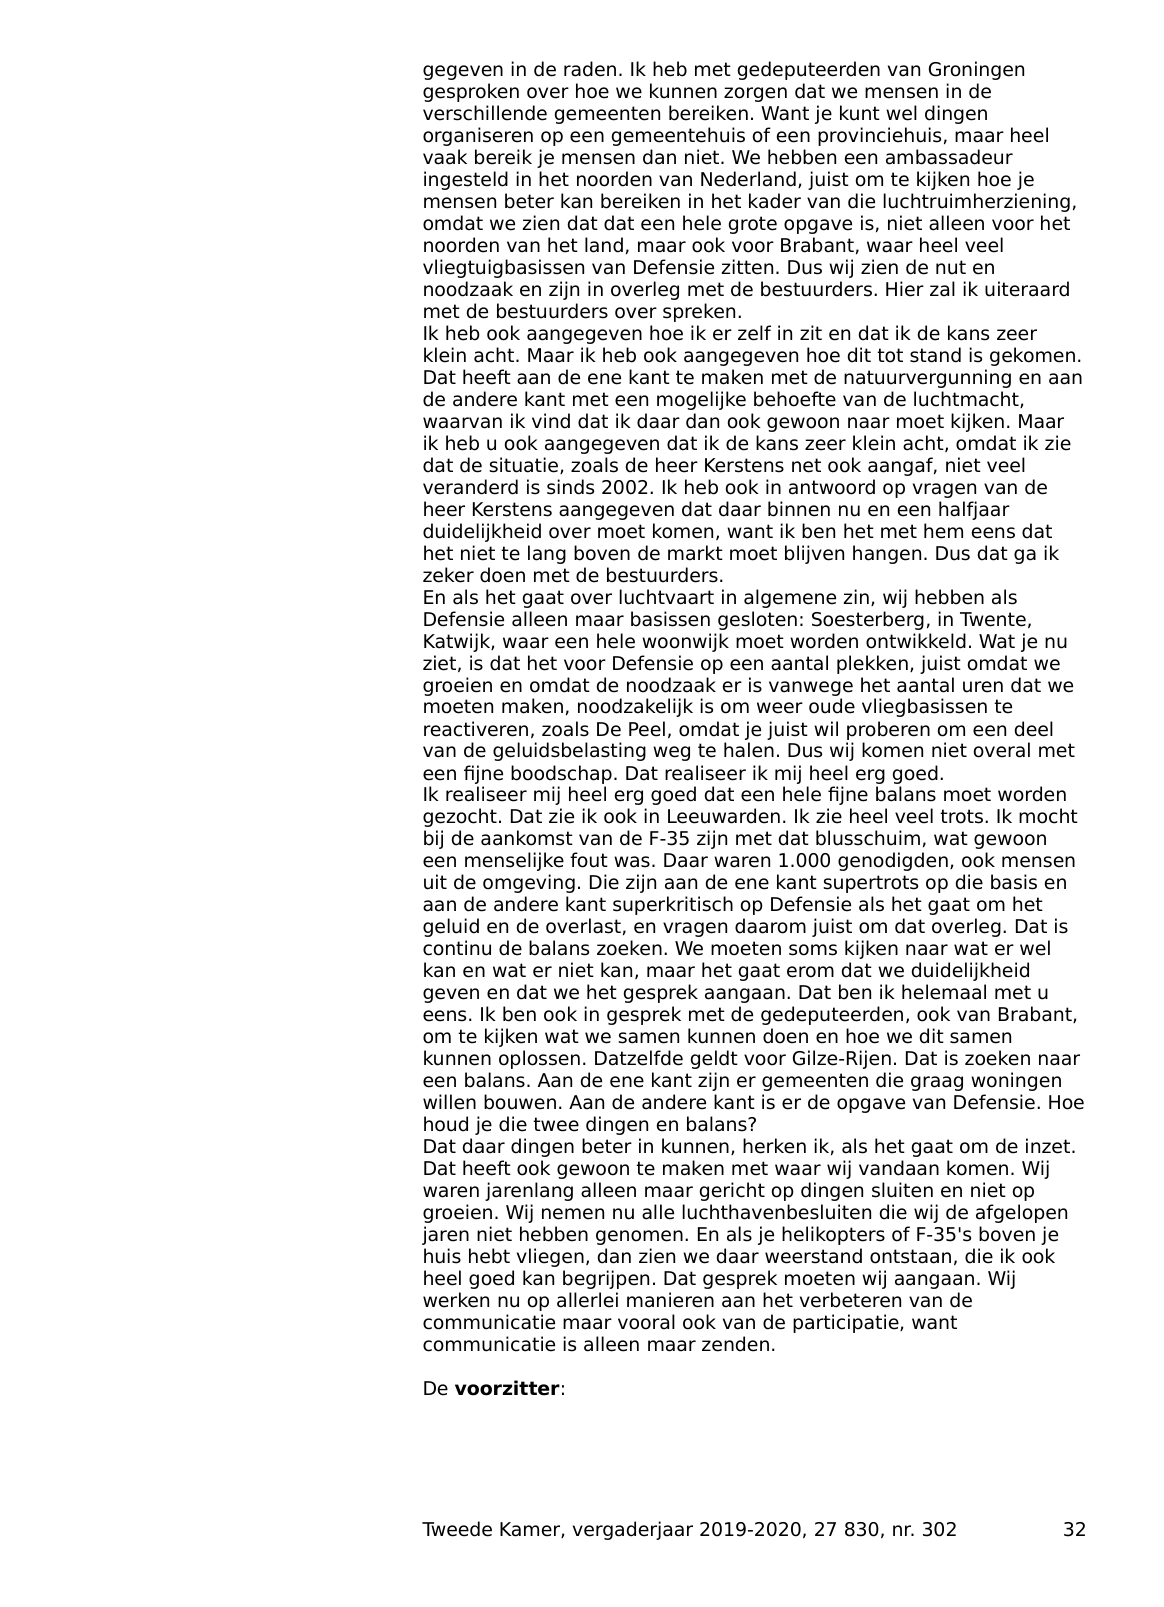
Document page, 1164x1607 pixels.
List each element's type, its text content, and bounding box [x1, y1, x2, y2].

text De voorzitter: [422, 1378, 1087, 1400]
text gegeven in de raden. Ik heb met gedeputeerden van Groningen gesproken over hoe we kunnen zorgen dat we mensen in de verschillende gemeenten bereiken. Want je kunt wel dingen organiseren op een gemeentehuis of een provinciehuis, maar heel vaak bereik je mensen dan niet. We hebben een ambassadeur ingesteld in het noorden van Nederland, juist om te kijken hoe je mensen beter kan bereiken in het kader van die luchtruimherziening, omdat we zien dat dat een hele grote opgave is, niet alleen voor het noorden van het land, maar ook voor Brabant, waar heel veel vliegtuigbasissen van Defensie zitten. Dus wij zien de nut en noodzaak en zijn in overleg met de bestuurders. Hier zal ik uiteraard met de bestuurders over spreken. [422, 59, 1087, 323]
text Dat daar dingen beter in kunnen, herken ik, als het gaat om de inzet. Dat heeft ook gewoon te maken met waar wij vandaan komen. Wij waren jarenlang alleen maar gericht op dingen sluiten en niet op groeien. Wij nemen nu alle luchthavenbesluiten die wij de afgelopen jaren niet hebben genomen. En als je helikopters of F-35's boven je huis hebt vliegen, dan zien we daar weerstand ontstaan, die ik ook heel goed kan begrijpen. Dat gesprek moeten wij aangaan. Wij werken nu op allerlei manieren aan het verbeteren van de communicatie maar vooral ook van de participatie, want communicatie is alleen maar zenden. [422, 1136, 1087, 1356]
text Ik realiseer mij heel erg goed dat een hele fijne balans moet worden gezocht. Dat zie ik ook in Leeuwarden. Ik zie heel veel trots. Ik mocht bij de aankomst van de F-35 zijn met dat blusschuim, wat gewoon een menselijke fout was. Daar waren 1.000 genodigden, ook mensen uit de omgeving. Die zijn aan de ene kant supertrots op die basis en aan de andere kant superkritisch op Defensie als het gaat om het geluid en de overlast, en vragen daarom juist om dat overleg. Dat is continu de balans zoeken. We moeten soms kijken naar wat er wel kan en wat er niet kan, maar het gaat erom dat we duidelijkheid geven en dat we het gesprek aangaan. Dat ben ik helemaal met u eens. Ik ben ook in gesprek met de gedeputeerden, ook van Brabant, om te kijken wat we samen kunnen doen en hoe we dit samen kunnen oplossen. Datzelfde geldt voor Gilze-Rijen. Dat is zoeken naar een balans. Aan de ene kant zijn er gemeenten die graag woningen willen bouwen. Aan de andere kant is er de opgave van Defensie. Hoe houd je die twee dingen en balans? [422, 784, 1087, 1136]
text Ik heb ook aangegeven hoe ik er zelf in zit en dat ik de kans zeer klein acht. Maar ik heb ook aangegeven hoe dit tot stand is gekomen. Dat heeft aan de ene kant te maken met de natuurvergunning en aan de andere kant met een mogelijke behoefte van de luchtmacht, waarvan ik vind dat ik daar dan ook gewoon naar moet kijken. Maar ik heb u ook aangegeven dat ik de kans zeer klein acht, omdat ik zie dat de situatie, zoals de heer Kerstens net ook aangaf, niet veel veranderd is sinds 2002. Ik heb ook in antwoord op vragen van de heer Kerstens aangegeven dat daar binnen nu en een halfjaar duidelijkheid over moet komen, want ik ben het met hem eens dat het niet te lang boven de markt moet blijven hangen. Dus dat ga ik zeker doen met de bestuurders. [422, 323, 1087, 587]
text En als het gaat over luchtvaart in algemene zin, wij hebben als Defensie alleen maar basissen gesloten: Soesterberg, in Twente, Katwijk, waar een hele woonwijk moet worden ontwikkeld. Wat je nu ziet, is dat het voor Defensie op een aantal plekken, juist omdat we groeien en omdat de noodzaak er is vanwege het aantal uren dat we moeten maken, noodzakelijk is om weer oude vliegbasissen te reactiveren, zoals De Peel, omdat je juist wil proberen om een deel van de geluidsbelasting weg te halen. Dus wij komen niet overal met een fijne boodschap. Dat realiseer ik mij heel erg goed. [422, 587, 1087, 784]
